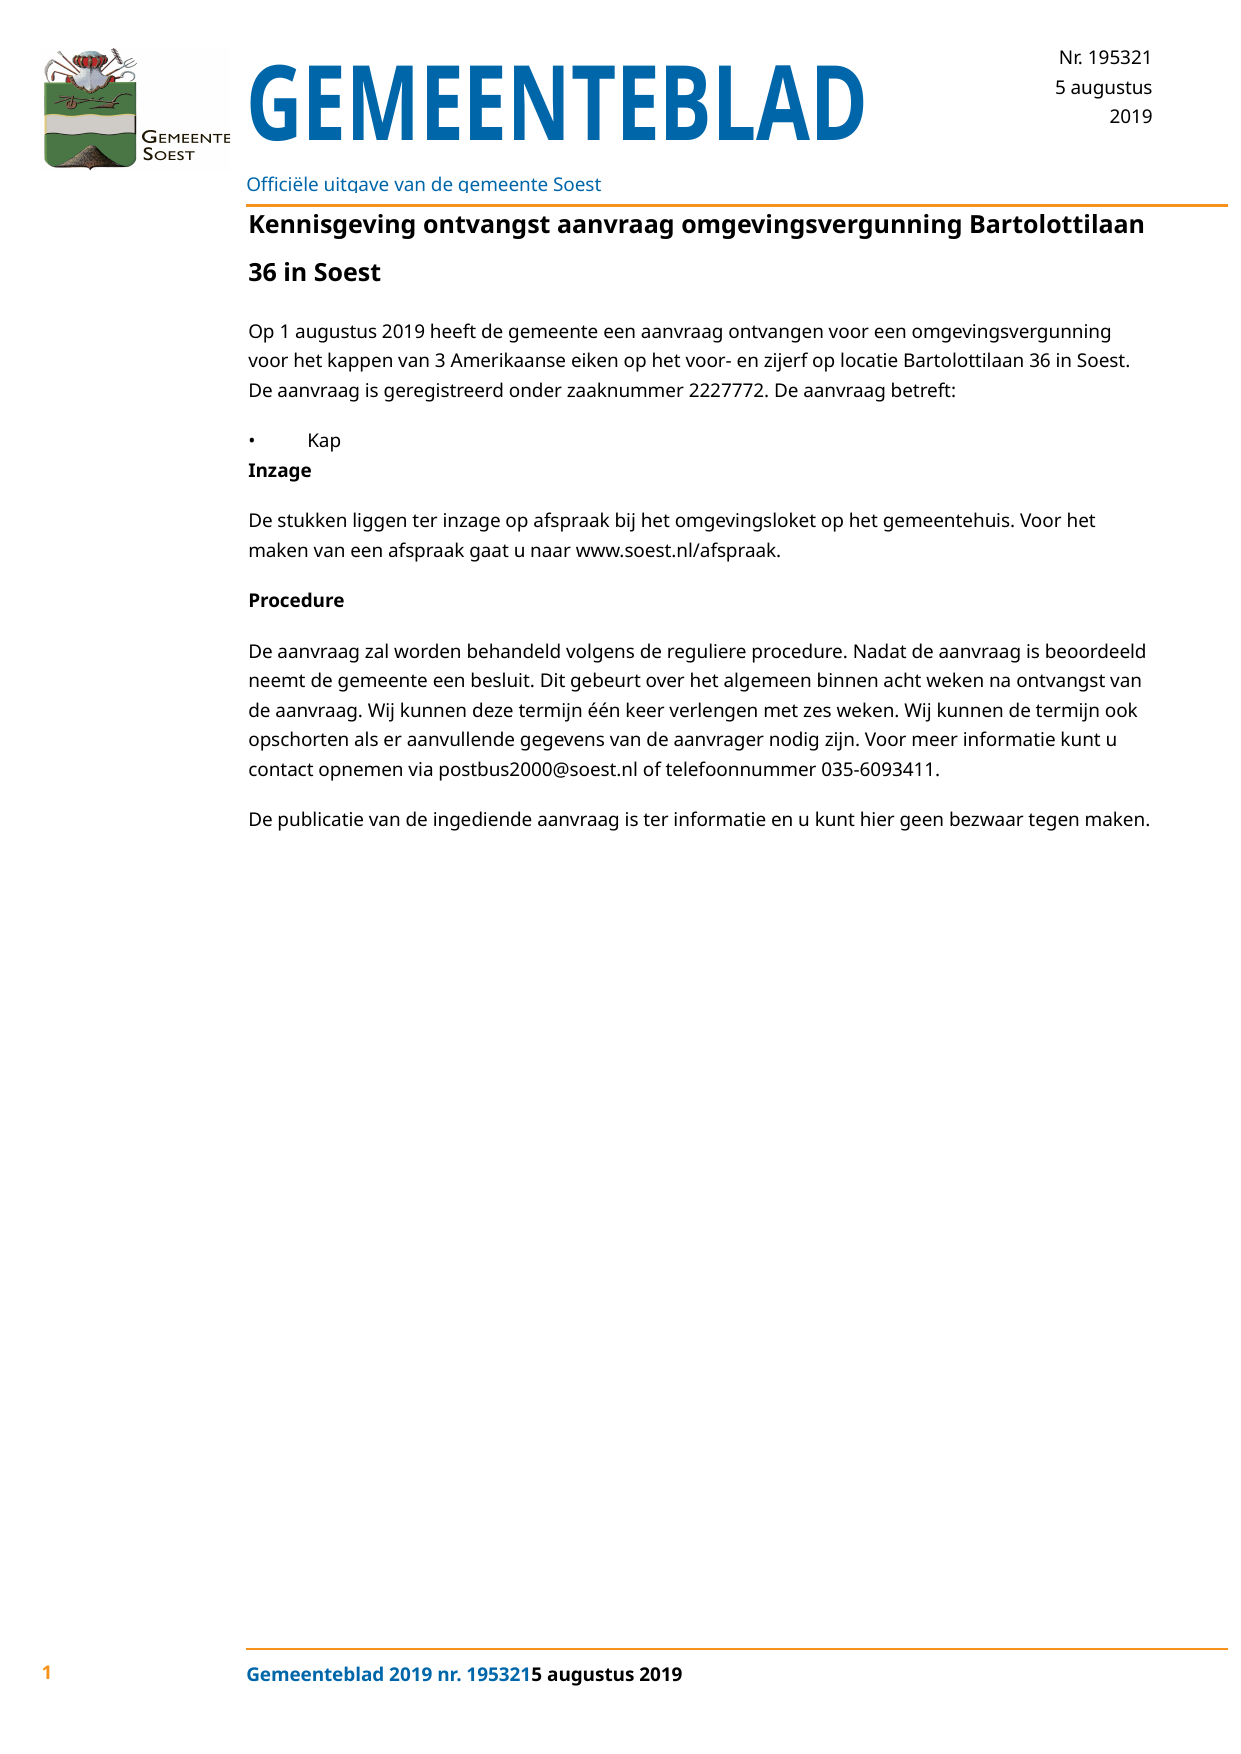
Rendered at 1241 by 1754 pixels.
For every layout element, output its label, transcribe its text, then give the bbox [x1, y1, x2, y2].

text Inzage [248, 457, 1152, 483]
text Procedure [248, 587, 1152, 613]
text De aanvraag zal worden behandeld volgens de reguliere procedure. Nadat de aanvraag is beoordeeld neemt de gemeente een besluit. Dit gebeurt over het algemeen binnen acht weken na ontvangst van de aanvraag. Wij kunnen deze termijn één keer verlengen met zes weken. Wij kunnen de termijn ook opschorten als er aanvullende gegevens van de aanvrager nodig zijn. Voor meer informatie kunt u contact opnemen via postbus2000@soest.nl of telefoonnummer 035-6093411. [248, 638, 1152, 782]
text Op 1 augustus 2019 heeft de gemeente een aanvraag ontvangen voor een omgevingsvergunning voor het kappen van 3 Amerikaanse eiken op het voor- en zijerf op locatie Bartolottilaan 36 in Soest. De aanvraag is geregistreerd onder zaaknummer 2227772. De aanvraag betreft: [248, 318, 1152, 403]
text De stukken liggen ter inzage op afspraak bij het omgevingsloket op het gemeentehuis. Voor het maken van een afspraak gaat u naar www.soest.nl/afspraak. [248, 507, 1152, 563]
list Kap [248, 427, 1152, 453]
picture [41, 47, 231, 172]
text De publicatie van de ingediende aanvraag is ter informatie en u kunt hier geen bezwaar tegen maken. [248, 807, 1152, 832]
text Kennisgeving ontvangst aanvraag omgevingsvergunning Bartolottilaan 36 in Soest [248, 207, 1152, 288]
